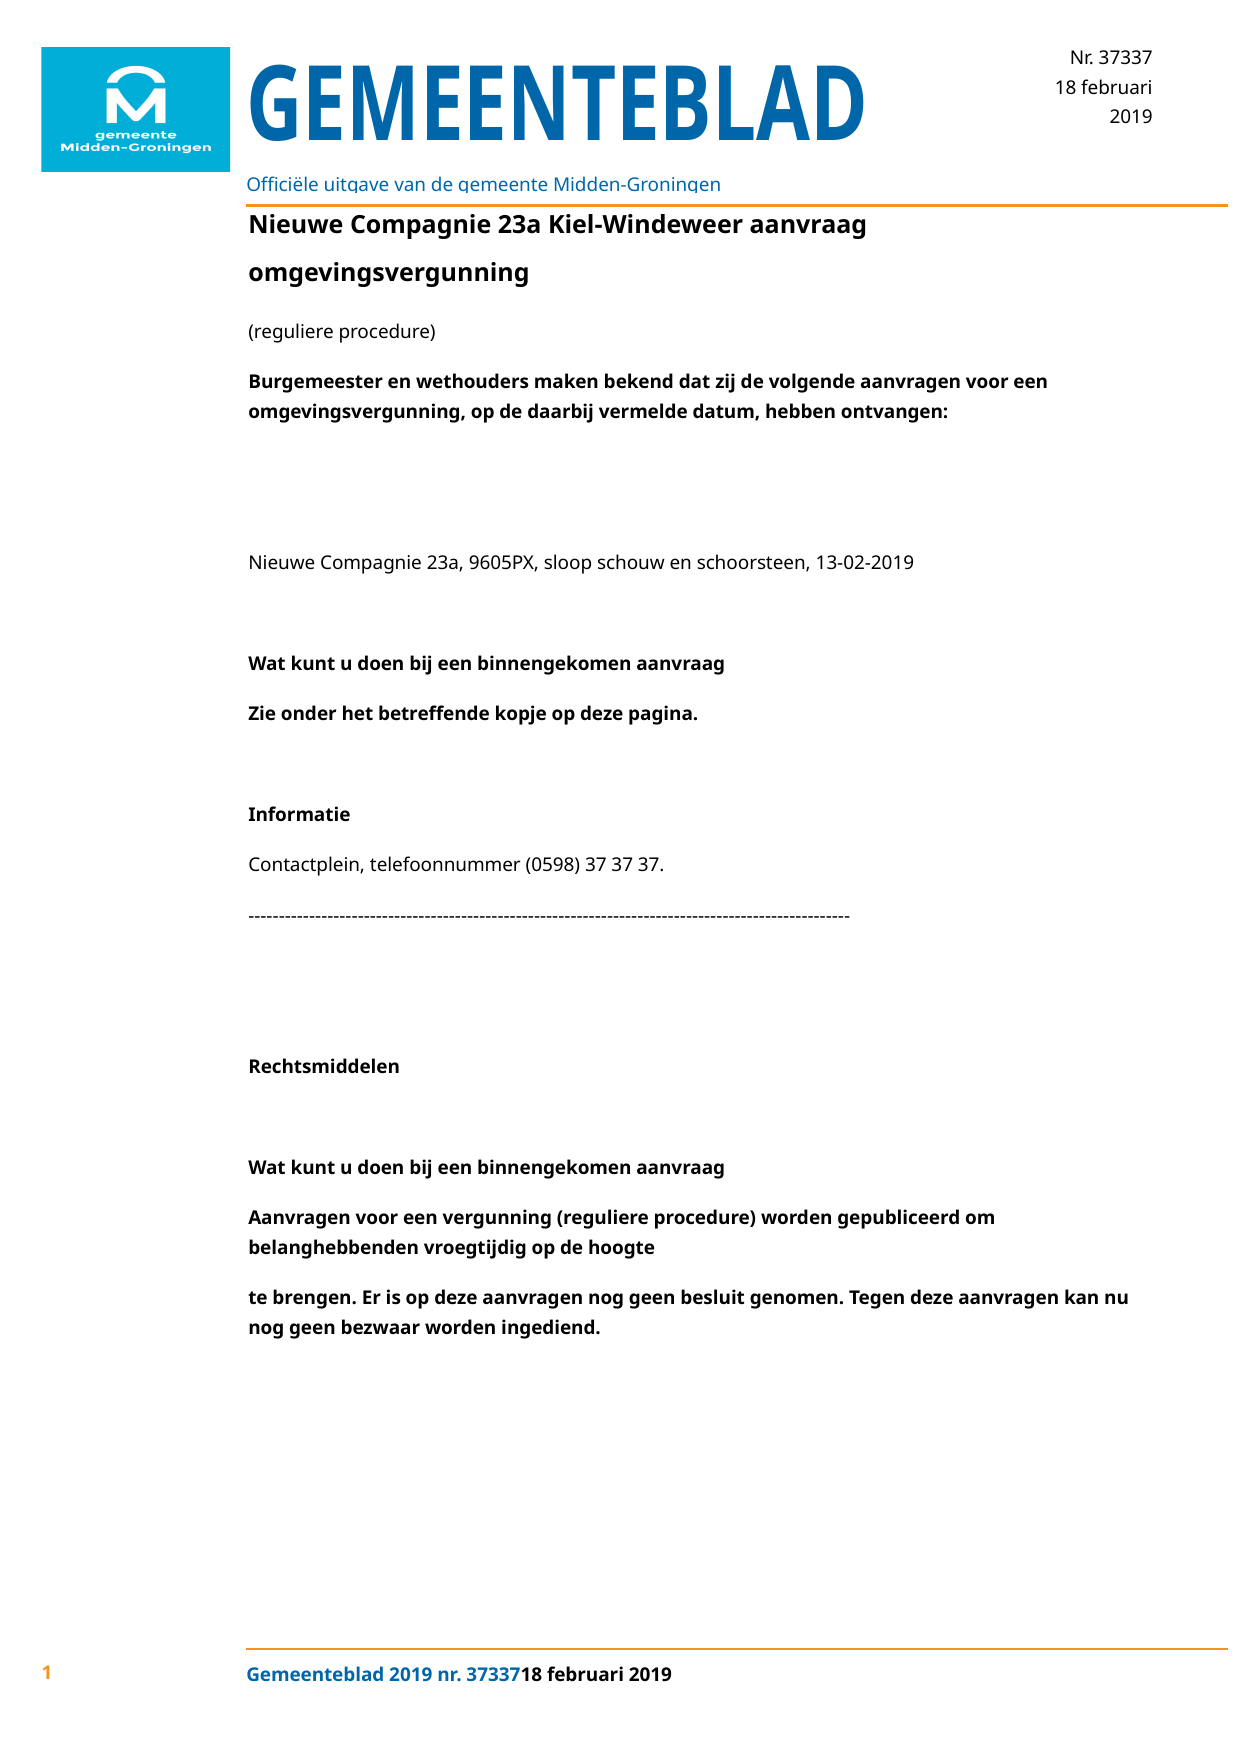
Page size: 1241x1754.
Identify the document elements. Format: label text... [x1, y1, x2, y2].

text te brengen. Er is op deze aanvragen nog geen besluit genomen. Tegen deze aanvragen kan nu nog geen bezwaar worden ingediend. [248, 1284, 1152, 1340]
picture [108, 66, 164, 82]
text Burgemeester en wethouders maken bekend dat zij de volgende aanvragen voor een omgevingsvergunning, op de daarbij vermelde datum, hebben ontvangen: [248, 368, 1152, 424]
text Nieuwe Compagnie 23a, 9605PX, sloop schouw en schoorsteen, 13-02-2019 [248, 549, 1152, 575]
text (reguliere procedure) [248, 318, 1152, 344]
text Informatie [248, 801, 1152, 827]
picture [107, 89, 165, 122]
text --------------------------------------------------------------------------------------------------- [248, 902, 1152, 928]
picture [184, 146, 190, 153]
text Nieuwe Compagnie 23a Kiel-Windeweer aanvraag omgevingsvergunning [248, 207, 1152, 288]
text Zie onder het betreffende kopje op deze pagina. [248, 700, 1152, 726]
text Wat kunt u doen bij een binnengekomen aanvraag [248, 650, 1152, 676]
text Contactplein, telefoonnummer (0598) 37 37 37. [248, 852, 1152, 877]
text Rechtsmiddelen [248, 1053, 1152, 1079]
text Aanvragen voor een vergunning (reguliere procedure) worden gepubliceerd om belanghebbenden vroegtijdig op de hoogte [248, 1204, 1152, 1260]
text Wat kunt u doen bij een binnengekomen aanvraag [248, 1154, 1152, 1180]
